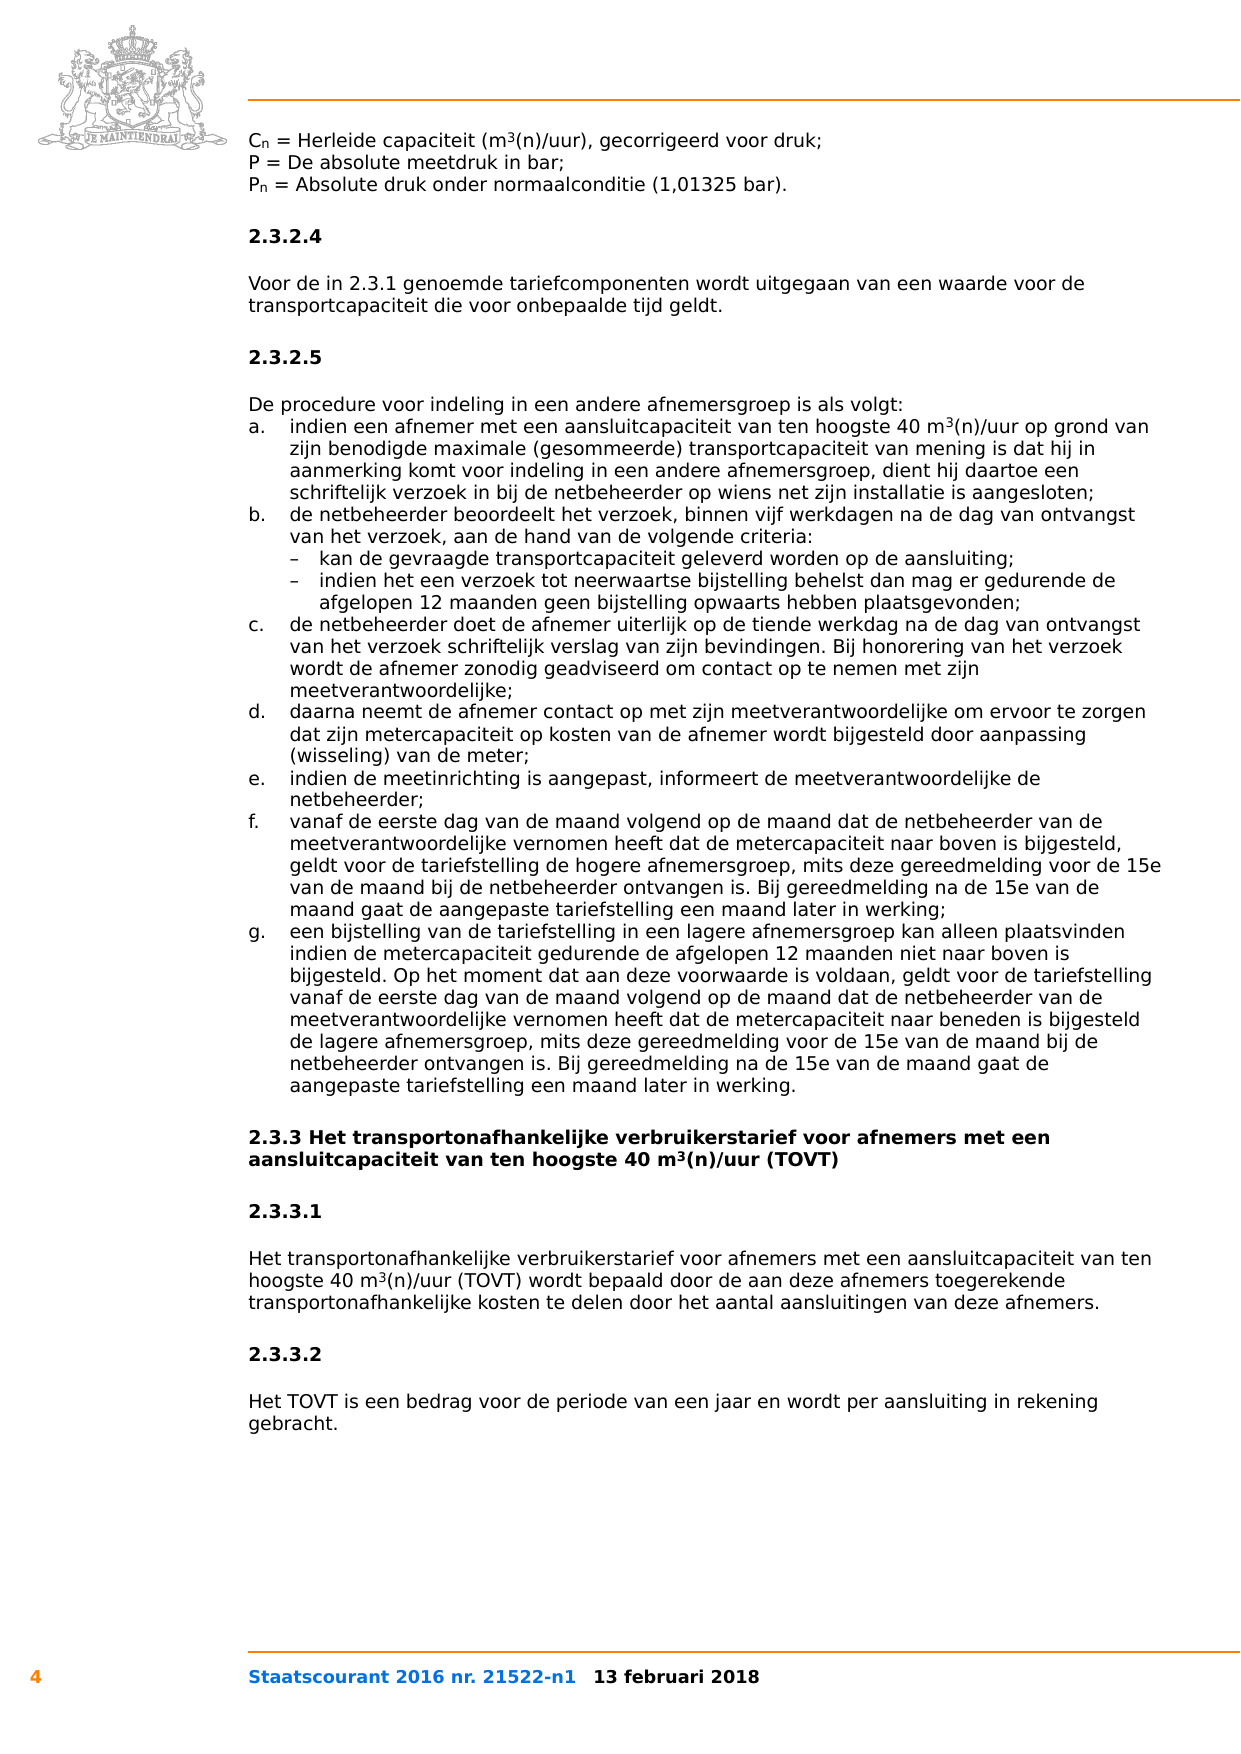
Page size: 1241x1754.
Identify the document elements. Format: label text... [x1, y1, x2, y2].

text – kan de gevraagde transportcapaciteit geleverd worden op de aansluiting; [289, 548, 1163, 569]
subtitle 2.3.3 Het transportonafhankelijke verbruikerstarief voor afnemers met een aansluitcapaciteit van ten hoogste 40 m3(n)/uur (TOVT) [248, 1127, 1163, 1171]
text Cn = Herleide capaciteit (m3(n)/uur), gecorrigeerd voor druk; [248, 130, 1163, 152]
picture [38, 25, 227, 150]
text g. een bijstelling van de tariefstelling in een lagere afnemersgroep kan alleen plaatsvinden indien de metercapaciteit gedurende de afgelopen 12 maanden niet naar boven is bijgesteld. Op het moment dat aan deze voorwaarde is voldaan, geldt voor de tariefstelling vanaf de eerste dag van de maand volgend op de maand dat de netbeheerder van de meetverantwoordelijke vernomen heeft dat de metercapaciteit naar beneden is bijgesteld de lagere afnemersgroep, mits deze gereedmelding voor de 15e van de maand bij de netbeheerder ontvangen is. Bij gereedmelding na de 15e van de maand gaat de aangepaste tariefstelling een maand later in werking. [248, 921, 1163, 1097]
text Pn = Absolute druk onder normaalconditie (1,01325 bar). [248, 174, 1163, 196]
text Het TOVT is een bedrag voor de periode van een jaar en wordt per aansluiting in rekening gebracht. [248, 1391, 1163, 1435]
text Voor de in 2.3.1 genoemde tariefcomponenten wordt uitgegaan van een waarde voor de transportcapaciteit die voor onbepaalde tijd geldt. [248, 273, 1163, 317]
text e. indien de meetinrichting is aangepast, informeert de meetverantwoordelijke de netbeheerder; [248, 767, 1163, 811]
text P = De absolute meetdruk in bar; [248, 152, 1163, 174]
subtitle 2.3.2.5 [248, 347, 1163, 369]
subtitle 2.3.2.4 [248, 226, 1163, 248]
text Het transportonafhankelijke verbruikerstarief voor afnemers met een aansluitcapaciteit van ten hoogste 40 m3(n)/uur (TOVT) wordt bepaald door de aan deze afnemers toegerekende transportonafhankelijke kosten te delen door het aantal aansluitingen van deze afnemers. [248, 1248, 1163, 1314]
text c. de netbeheerder doet de afnemer uiterlijk op de tiende werkdag na de dag van ontvangst van het verzoek schriftelijk verslag van zijn bevindingen. Bij honorering van het verzoek wordt de afnemer zonodig geadviseerd om contact op te nemen met zijn meetverantwoordelijke; [248, 613, 1163, 701]
text De procedure voor indeling in een andere afnemersgroep is als volgt: [248, 394, 1163, 416]
text d. daarna neemt de afnemer contact op met zijn meetverantwoordelijke om ervoor te zorgen dat zijn metercapaciteit op kosten van de afnemer wordt bijgesteld door aanpassing (wisseling) van de meter; [248, 701, 1163, 767]
text – indien het een verzoek tot neerwaartse bijstelling behelst dan mag er gedurende de afgelopen 12 maanden geen bijstelling opwaarts hebben plaatsgevonden; [289, 569, 1163, 613]
subtitle 2.3.3.2 [248, 1344, 1163, 1366]
subtitle 2.3.3.1 [248, 1201, 1163, 1223]
text b. de netbeheerder beoordeelt het verzoek, binnen vijf werkdagen na de dag van ontvangst van het verzoek, aan de hand van de volgende criteria: [248, 504, 1163, 548]
text a. indien een afnemer met een aansluitcapaciteit van ten hoogste 40 m3(n)/uur op grond van zijn benodigde maximale (gesommeerde) transportcapaciteit van mening is dat hij in aanmerking komt voor indeling in een andere afnemersgroep, dient hij daartoe een schriftelijk verzoek in bij de netbeheerder op wiens net zijn installatie is aangesloten; [248, 416, 1163, 504]
text f. vanaf de eerste dag van de maand volgend op de maand dat de netbeheerder van de meetverantwoordelijke vernomen heeft dat de metercapaciteit naar boven is bijgesteld, geldt voor de tariefstelling de hogere afnemersgroep, mits deze gereedmelding voor de 15e van de maand bij de netbeheerder ontvangen is. Bij gereedmelding na de 15e van de maand gaat de aangepaste tariefstelling een maand later in werking; [248, 811, 1163, 921]
